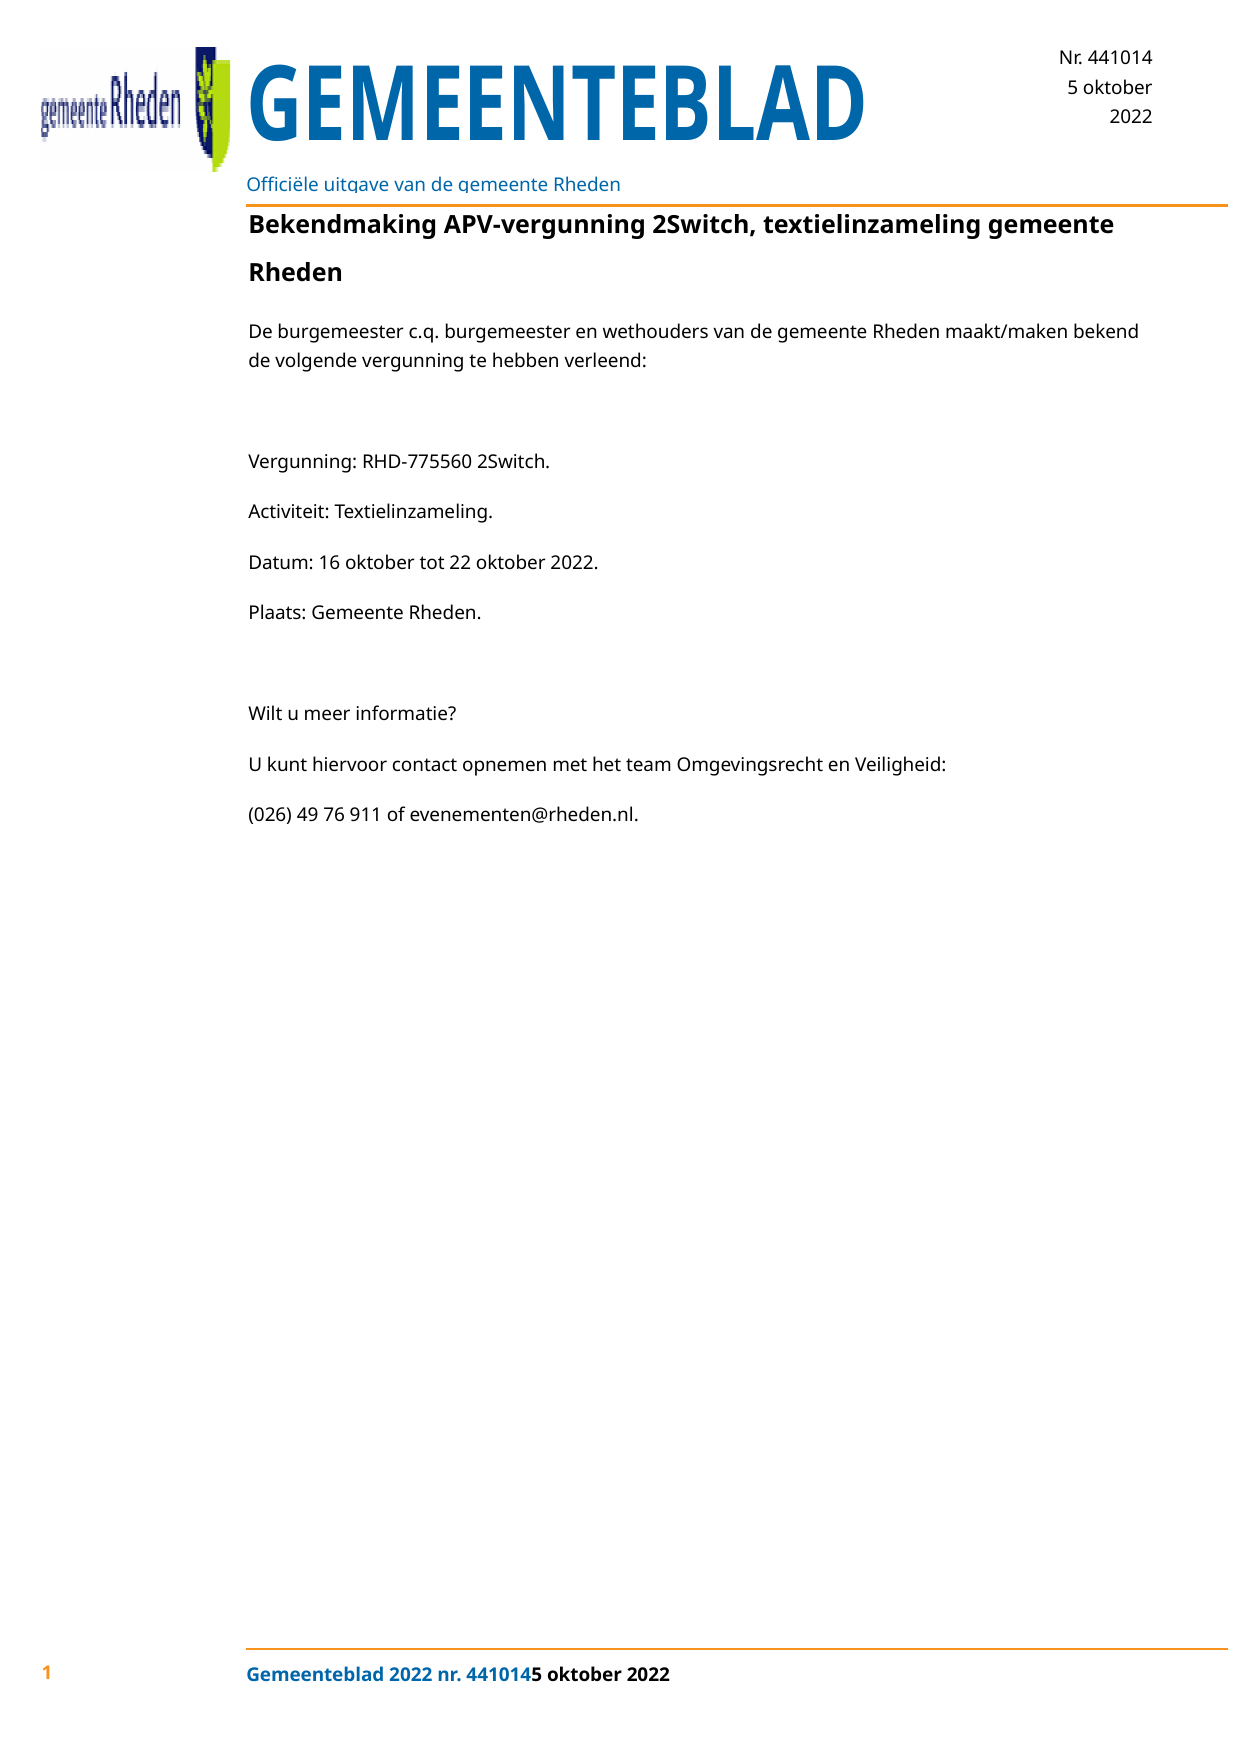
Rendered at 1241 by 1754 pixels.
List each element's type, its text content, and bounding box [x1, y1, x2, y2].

text Wilt u meer informatie? [248, 700, 1152, 726]
text Datum: 16 oktober tot 22 oktober 2022. [248, 549, 1152, 575]
text Vergunning: RHD-775560 2Switch. [248, 448, 1152, 474]
picture [41, 47, 231, 172]
text De burgemeester c.q. burgemeester en wethouders van de gemeente Rheden maakt/maken bekend de volgende vergunning te hebben verleend: [248, 318, 1152, 373]
text Activiteit: Textielinzameling. [248, 499, 1152, 524]
text (026) 49 76 911 of evenementen@rheden.nl. [248, 801, 1152, 827]
text U kunt hiervoor contact opnemen met het team Omgevingsrecht en Veiligheid: [248, 751, 1152, 777]
text Bekendmaking APV-vergunning 2Switch, textielinzameling gemeente Rheden [248, 207, 1152, 288]
text Plaats: Gemeente Rheden. [248, 599, 1152, 625]
